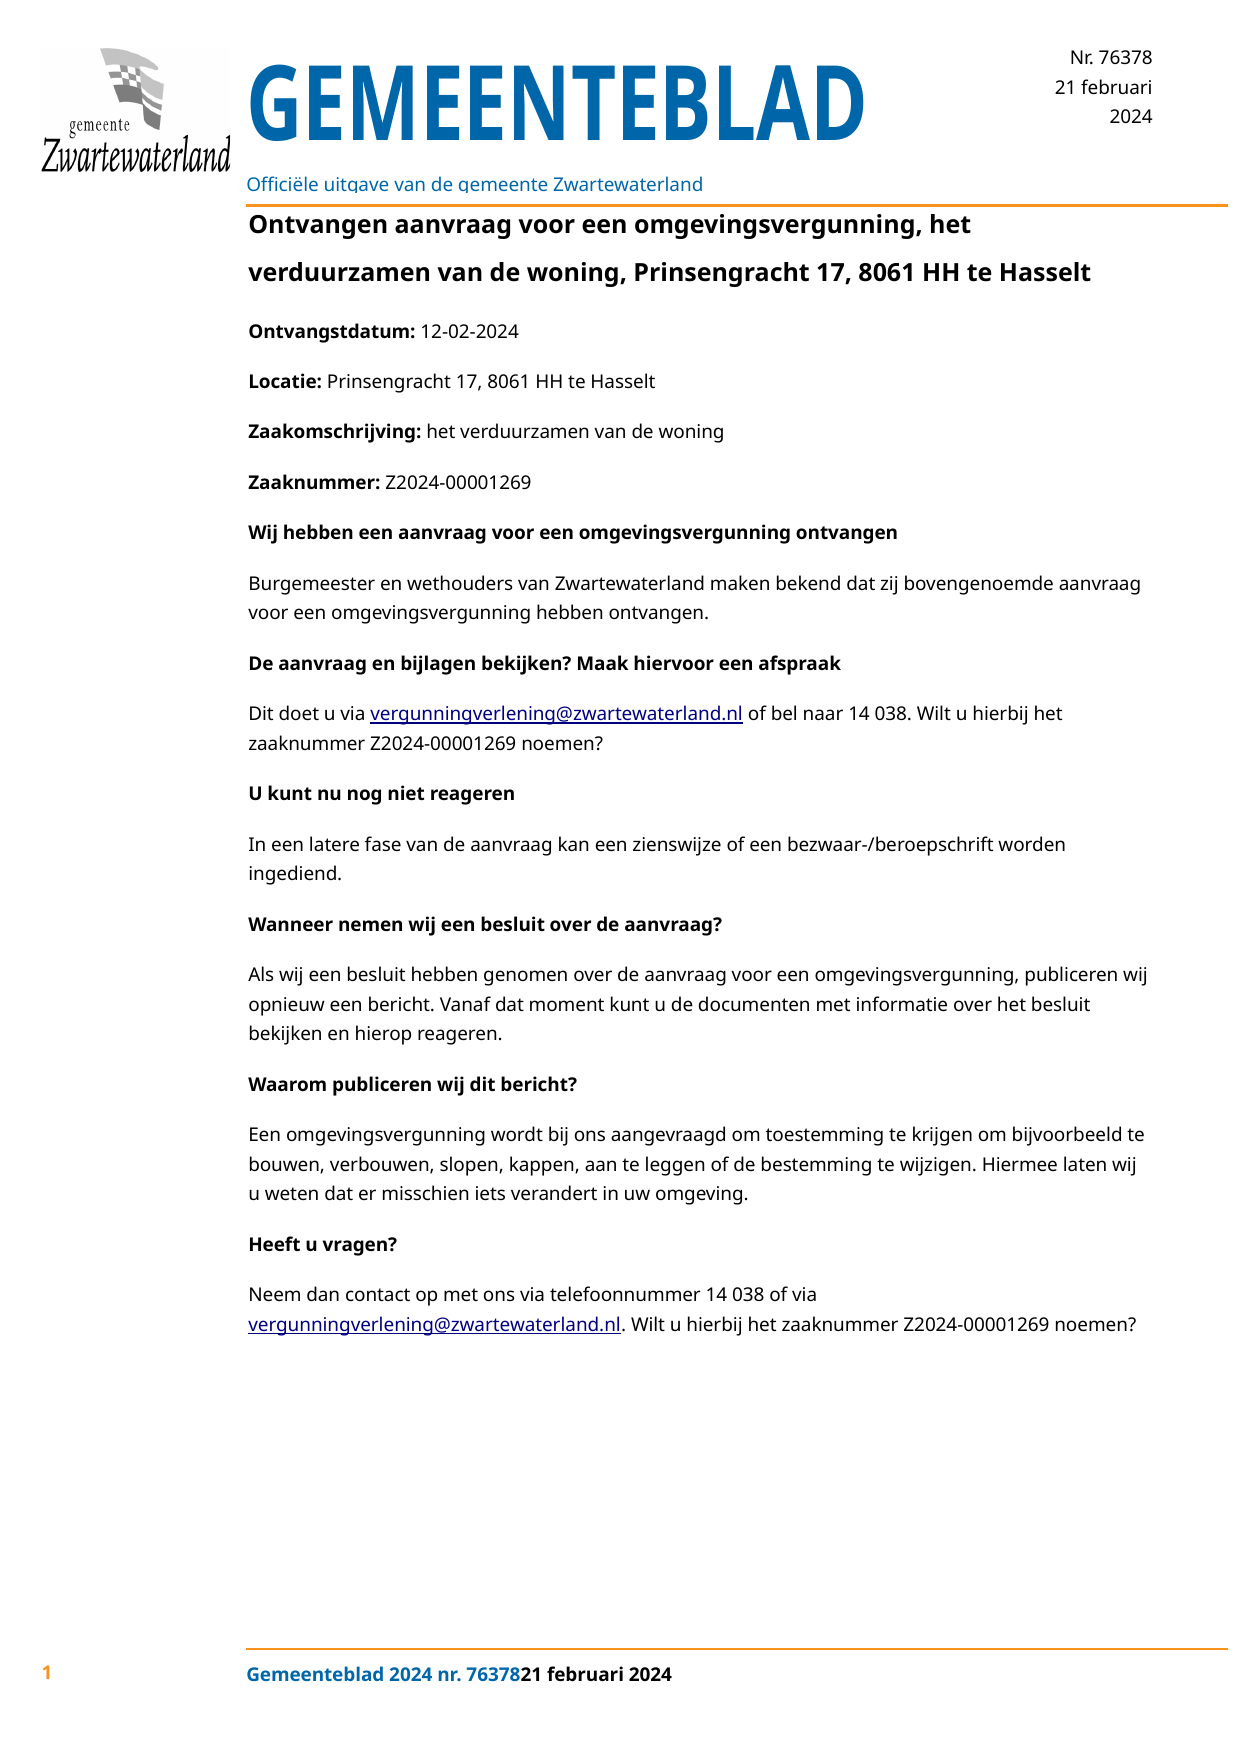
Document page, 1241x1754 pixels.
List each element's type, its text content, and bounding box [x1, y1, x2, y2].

text Locatie: Prinsengracht 17, 8061 HH te Hasselt [248, 368, 1152, 394]
text Neem dan contact op met ons via telefoonnummer 14 038 of via vergunningverlening@zwartewaterland.nl. Wilt u hierbij het zaaknummer Z2024-00001269 noemen? [248, 1281, 1152, 1337]
text Als wij een besluit hebben genomen over de aanvraag voor een omgevingsvergunning, publiceren wij opnieuw een bericht. Vanaf dat moment kunt u de documenten met informatie over het besluit bekijken en hierop reageren. [248, 961, 1152, 1046]
text U kunt nu nog niet reageren [248, 780, 1152, 806]
text Dit doet u via vergunningverlening@zwartewaterland.nl of bel naar 14 038. Wilt u hierbij het zaaknummer Z2024-00001269 noemen? [248, 700, 1152, 756]
text In een latere fase van de aanvraag kan een zienswijze of een bezwaar-/beroepschrift worden ingediend. [248, 831, 1152, 886]
text De aanvraag en bijlagen bekijken? Maak hiervoor een afspraak [248, 650, 1152, 676]
text Zaaknummer: Z2024-00001269 [248, 469, 1152, 495]
text Wanneer nemen wij een besluit over de aanvraag? [248, 911, 1152, 937]
text Zaakomschrijving: het verduurzamen van de woning [248, 419, 1152, 444]
text Heeft u vragen? [248, 1231, 1152, 1257]
text Waarom publiceren wij dit bericht? [248, 1071, 1152, 1097]
text Wij hebben een aanvraag voor een omgevingsvergunning ontvangen [248, 519, 1152, 545]
text Ontvangen aanvraag voor een omgevingsvergunning, het verduurzamen van de woning, Prinsengracht 17, 8061 HH te Hasselt [248, 207, 1152, 288]
text Ontvangstdatum: 12-02-2024 [248, 318, 1152, 344]
text Een omgevingsvergunning wordt bij ons aangevraagd om toestemming te krijgen om bijvoorbeeld te bouwen, verbouwen, slopen, kappen, aan te leggen of de bestemming te wijzigen. Hiermee laten wij u weten dat er misschien iets verandert in uw omgeving. [248, 1121, 1152, 1206]
text Burgemeester en wethouders van Zwartewaterland maken bekend dat zij bovengenoemde aanvraag voor een omgevingsvergunning hebben ontvangen. [248, 570, 1152, 625]
picture [41, 47, 231, 172]
